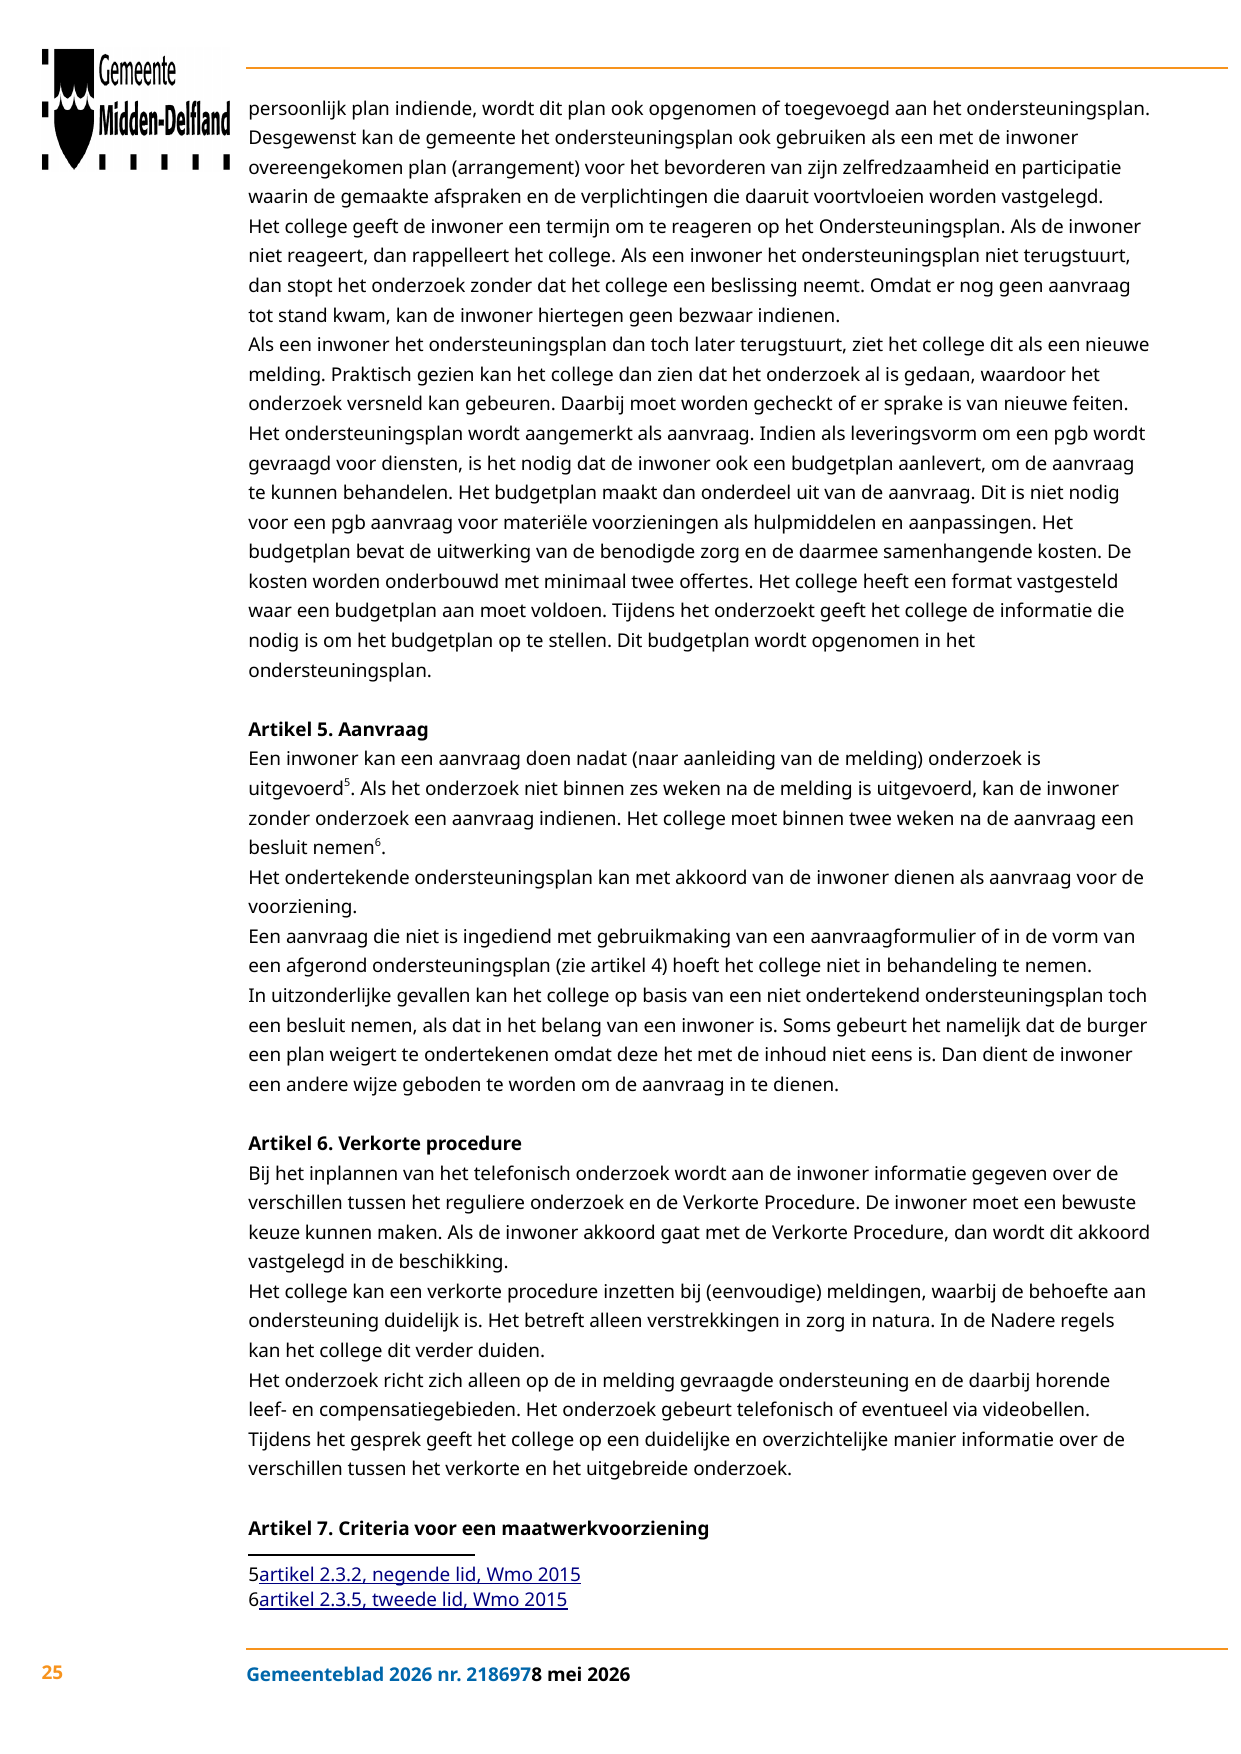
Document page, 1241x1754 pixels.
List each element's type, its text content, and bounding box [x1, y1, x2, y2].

text Een aanvraag die niet is ingediend met gebruikmaking van een aanvraagformulier of in de vorm van een afgerond ondersteuningsplan (zie artikel 4) hoeft het college niet in behandeling te nemen. [248, 923, 1152, 978]
text Desgewenst kan de gemeente het ondersteuningsplan ook gebruiken als een met de inwoner overeengekomen plan (arrangement) voor het bevorderen van zijn zelfredzaamheid en participatie waarin de gemaakte afspraken en de verplichtingen die daaruit voortvloeien worden vastgelegd. [248, 124, 1152, 209]
text Het onderzoek richt zich alleen op de in melding gevraagde ondersteuning en de daarbij horende leef- en compensatiegebieden. Het onderzoek gebeurt telefonisch of eventueel via videobellen. Tijdens het gesprek geeft het college op een duidelijke en overzichtelijke manier informatie over de verschillen tussen het verkorte en het uitgebreide onderzoek. [248, 1367, 1152, 1481]
text Artikel 6. Verkorte procedure [248, 1130, 1152, 1156]
text Bij het inplannen van het telefonisch onderzoek wordt aan de inwoner informatie gegeven over de verschillen tussen het reguliere onderzoek en de Verkorte Procedure. De inwoner moet een bewuste keuze kunnen maken. Als de inwoner akkoord gaat met de Verkorte Procedure, dan wordt dit akkoord vastgelegd in de beschikking. [248, 1160, 1152, 1274]
text Artikel 5. Aanvraag [248, 716, 1152, 742]
text Het ondersteuningsplan wordt aangemerkt als aanvraag. Indien als leveringsvorm om een pgb wordt gevraagd voor diensten, is het nodig dat de inwoner ook een budgetplan aanlevert, om de aanvraag te kunnen behandelen. Het budgetplan maakt dan onderdeel uit van de aanvraag. Dit is niet nodig voor een pgb aanvraag voor materiële voorzieningen als hulpmiddelen en aanpassingen. Het budgetplan bevat de uitwerking van de benodigde zorg en de daarmee samenhangende kosten. De kosten worden onderbouwd met minimaal twee offertes. Het college heeft een format vastgesteld waar een budgetplan aan moet voldoen. Tijdens het onderzoekt geeft het college de informatie die nodig is om het budgetplan op te stellen. Dit budgetplan wordt opgenomen in het ondersteuningsplan. [248, 420, 1152, 683]
text Als een inwoner het ondersteuningsplan dan toch later terugstuurt, ziet het college dit als een nieuwe melding. Praktisch gezien kan het college dan zien dat het onderzoek al is gedaan, waardoor het onderzoek versneld kan gebeuren. Daarbij moet worden gecheckt of er sprake is van nieuwe feiten. [248, 331, 1152, 416]
picture [41, 47, 231, 172]
text artikel 2.3.5, tweede lid, Wmo 2015 [248, 1586, 1152, 1612]
text Het college geeft de inwoner een termijn om te reageren op het Ondersteuningsplan. Als de inwoner niet reageert, dan rappelleert het college. Als een inwoner het ondersteuningsplan niet terugstuurt, dan stopt het onderzoek zonder dat het college een beslissing neemt. Omdat er nog geen aanvraag tot stand kwam, kan de inwoner hiertegen geen bezwaar indienen. [248, 213, 1152, 328]
text Het ondertekende ondersteuningsplan kan met akkoord van de inwoner dienen als aanvraag voor de voorziening. [248, 864, 1152, 919]
text artikel 2.3.2, negende lid, Wmo 2015 [248, 1561, 1152, 1586]
text persoonlijk plan indiende, wordt dit plan ook opgenomen of toegevoegd aan het ondersteuningsplan. [248, 95, 1152, 121]
text Het college kan een verkorte procedure inzetten bij (eenvoudige) meldingen, waarbij de behoefte aan ondersteuning duidelijk is. Het betreft alleen verstrekkingen in zorg in natura. In de Nadere regels kan het college dit verder duiden. [248, 1278, 1152, 1363]
text Een inwoner kan een aanvraag doen nadat (naar aanleiding van de melding) onderzoek is uitgevoerd. Als het onderzoek niet binnen zes weken na de melding is uitgevoerd, kan de inwoner zonder onderzoek een aanvraag indienen. Het college moet binnen twee weken na de aanvraag een besluit nemen. [248, 746, 1152, 860]
text Artikel 7. Criteria voor een maatwerkvoorziening [248, 1515, 1152, 1541]
text In uitzonderlijke gevallen kan het college op basis van een niet ondertekend ondersteuningsplan toch een besluit nemen, als dat in het belang van een inwoner is. Soms gebeurt het namelijk dat de burger een plan weigert te ondertekenen omdat deze het met de inhoud niet eens is. Dan dient de inwoner een andere wijze geboden te worden om de aanvraag in te dienen. [248, 982, 1152, 1097]
